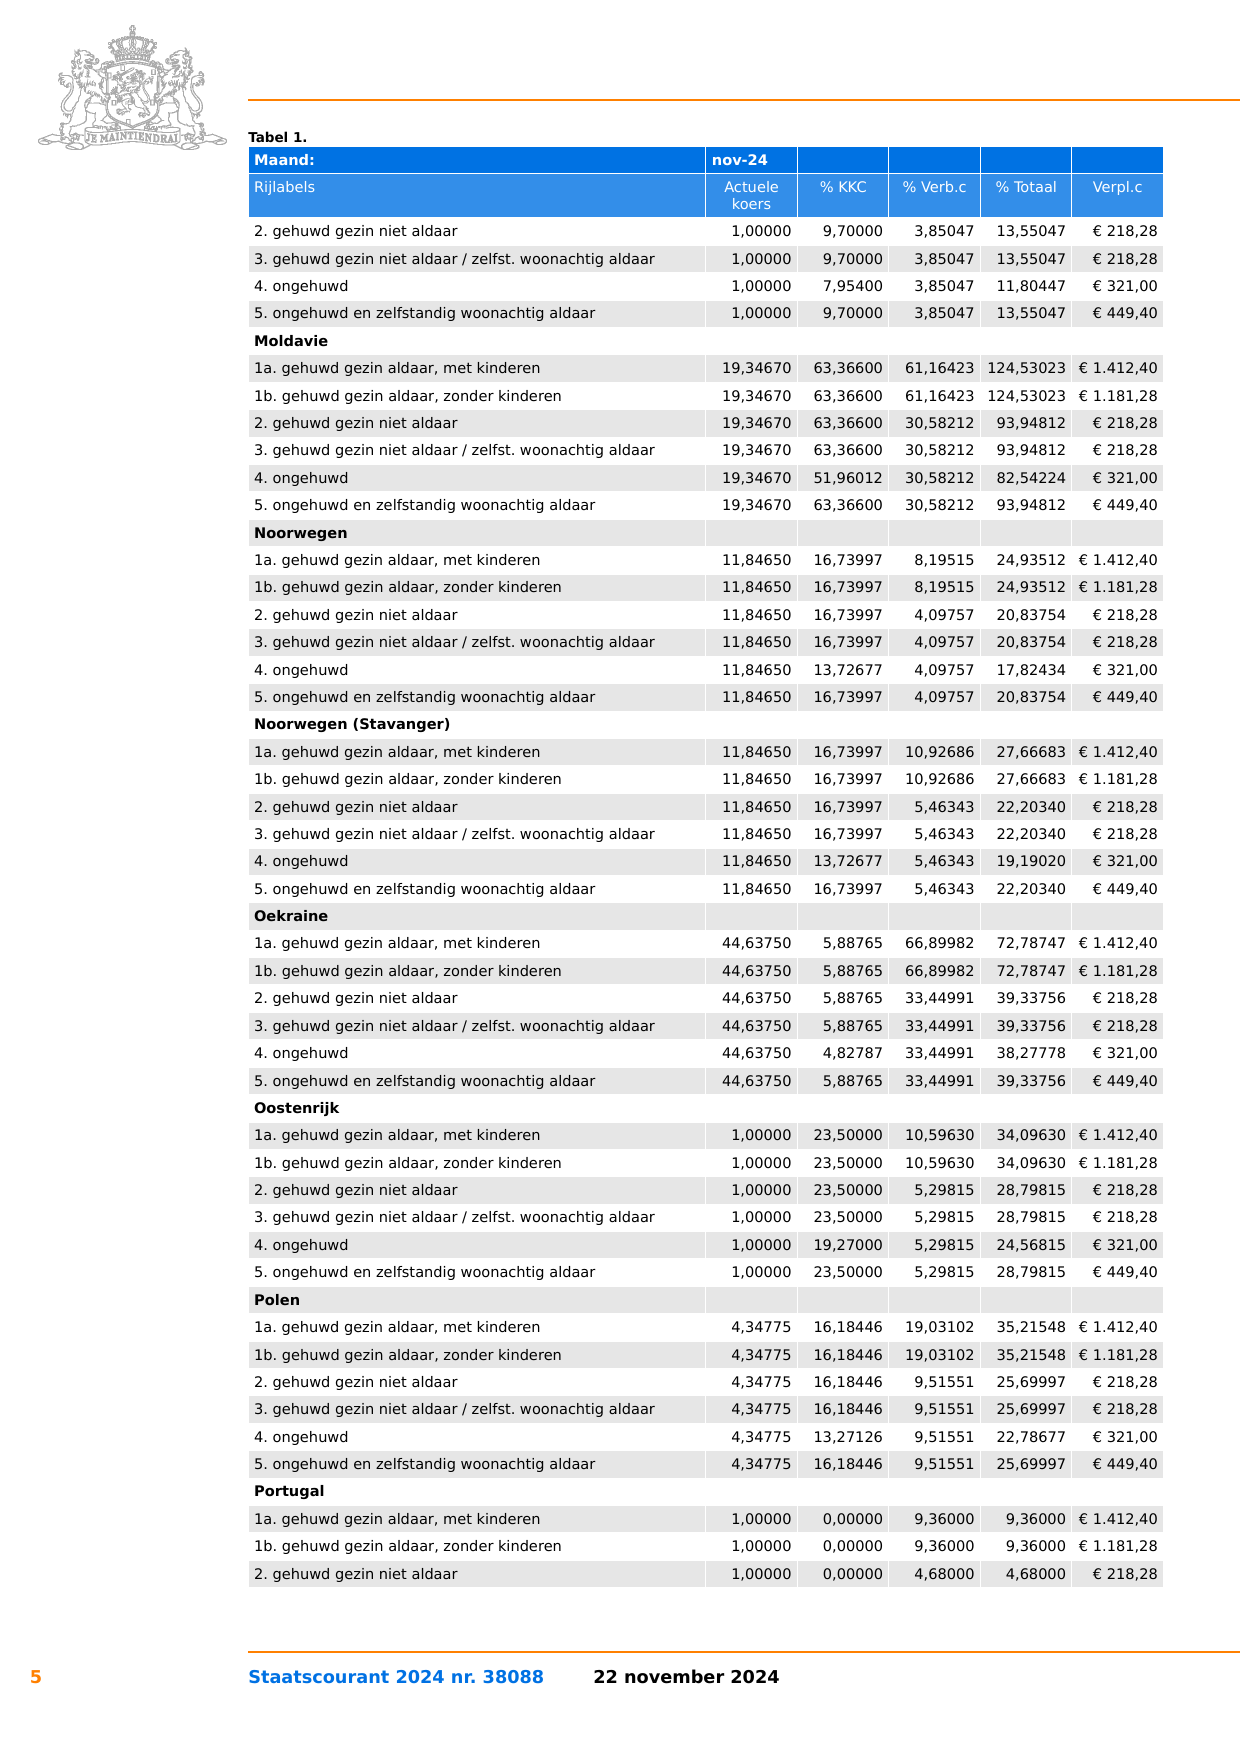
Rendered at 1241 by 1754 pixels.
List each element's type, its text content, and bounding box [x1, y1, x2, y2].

table_cell 4. ongehuwd [249, 1040, 705, 1067]
table_cell 3. gehuwd gezin niet aldaar / zelfst. woonachtig aldaar [249, 1013, 705, 1039]
table_cell 30,58212 [889, 438, 980, 464]
table_cell 0,00000 [798, 1561, 888, 1587]
table_cell € 218,28 [1072, 1177, 1163, 1204]
table_cell 23,50000 [798, 1123, 888, 1149]
table_cell 1a. gehuwd gezin aldaar, met kinderen [249, 355, 705, 382]
table_cell € 321,00 [1072, 1040, 1163, 1067]
table_cell 3. gehuwd gezin niet aldaar / zelfst. woonachtig aldaar [249, 1205, 705, 1231]
table_cell 3. gehuwd gezin niet aldaar / zelfst. woonachtig aldaar [249, 821, 705, 847]
table_cell 1,00000 [706, 1205, 797, 1231]
table_cell 16,73997 [798, 766, 888, 793]
table_cell 66,89982 [889, 958, 980, 984]
table_cell [1072, 520, 1163, 546]
table_cell € 218,28 [1072, 986, 1163, 1012]
table_cell 30,58212 [889, 493, 980, 519]
table_cell 1b. gehuwd gezin aldaar, zonder kinderen [249, 1150, 705, 1176]
table_cell 19,34670 [706, 355, 797, 382]
table_cell 13,72677 [798, 849, 888, 875]
table_cell 5,29815 [889, 1205, 980, 1231]
table_cell 1,00000 [706, 219, 797, 245]
table_cell € 449,40 [1072, 684, 1163, 711]
table_cell 13,55047 [981, 301, 1071, 327]
table_cell 2. gehuwd gezin niet aldaar [249, 794, 705, 820]
table_cell 5,29815 [889, 1177, 980, 1204]
table_cell 28,79815 [981, 1205, 1071, 1231]
table_cell % Totaal [981, 174, 1071, 217]
table_cell [706, 1287, 797, 1313]
table_cell 8,19515 [889, 575, 980, 601]
table_cell € 218,28 [1072, 1561, 1163, 1587]
table_cell 34,09630 [981, 1150, 1071, 1176]
table_cell 23,50000 [798, 1260, 888, 1286]
table_cell [981, 520, 1071, 546]
table_cell 4,34775 [706, 1369, 797, 1395]
table_cell 16,18446 [798, 1342, 888, 1368]
table_cell € 1.181,28 [1072, 383, 1163, 409]
table_cell [1072, 1479, 1163, 1505]
table_cell 33,44991 [889, 1068, 980, 1094]
table_cell [1072, 903, 1163, 930]
table_cell 38,27778 [981, 1040, 1071, 1067]
table_cell 16,18446 [798, 1369, 888, 1395]
table_cell 11,84650 [706, 766, 797, 793]
table_cell 10,92686 [889, 766, 980, 793]
table_cell Rijlabels [249, 174, 705, 217]
table_cell € 218,28 [1072, 629, 1163, 656]
table_cell 34,09630 [981, 1123, 1071, 1149]
table_cell 1b. gehuwd gezin aldaar, zonder kinderen [249, 575, 705, 601]
table_cell 44,63750 [706, 986, 797, 1012]
table_cell 44,63750 [706, 931, 797, 957]
table_cell € 321,00 [1072, 465, 1163, 491]
table_cell 63,36600 [798, 383, 888, 409]
table_cell 24,56815 [981, 1232, 1071, 1258]
table_cell 1,00000 [706, 1506, 797, 1532]
table_cell 63,36600 [798, 438, 888, 464]
table_cell 11,84650 [706, 629, 797, 656]
table_cell € 321,00 [1072, 1232, 1163, 1258]
table_cell [798, 520, 888, 546]
table_cell 1,00000 [706, 1561, 797, 1587]
table_cell [889, 1287, 980, 1313]
table_cell [706, 903, 797, 930]
table_cell 22,78677 [981, 1424, 1071, 1450]
table_cell € 1.181,28 [1072, 958, 1163, 984]
table_cell € 449,40 [1072, 876, 1163, 902]
table_cell 2. gehuwd gezin niet aldaar [249, 1177, 705, 1204]
table_cell € 1.412,40 [1072, 739, 1163, 765]
table_cell € 218,28 [1072, 821, 1163, 847]
table_cell 16,18446 [798, 1451, 888, 1478]
table_cell 19,03102 [889, 1342, 980, 1368]
table_cell 16,73997 [798, 684, 888, 711]
table_cell 4,34775 [706, 1396, 797, 1423]
table_cell 82,54224 [981, 465, 1071, 491]
table_cell 33,44991 [889, 986, 980, 1012]
table_cell 51,96012 [798, 465, 888, 491]
table_cell 44,63750 [706, 1040, 797, 1067]
table_cell 20,83754 [981, 629, 1071, 656]
table_cell 19,34670 [706, 410, 797, 437]
table_cell 28,79815 [981, 1177, 1071, 1204]
table_cell 35,21548 [981, 1342, 1071, 1368]
table_cell 4,68000 [981, 1561, 1071, 1587]
table_cell 4. ongehuwd [249, 657, 705, 683]
table_cell 16,73997 [798, 821, 888, 847]
table_cell 1b. gehuwd gezin aldaar, zonder kinderen [249, 383, 705, 409]
table_cell € 321,00 [1072, 657, 1163, 683]
table_cell € 1.181,28 [1072, 1534, 1163, 1560]
table_cell 19,27000 [798, 1232, 888, 1258]
table_cell [889, 1479, 980, 1505]
table_cell 3,85047 [889, 246, 980, 272]
table_cell [889, 1095, 980, 1121]
table_cell [798, 328, 888, 354]
table_cell 16,73997 [798, 602, 888, 628]
picture [38, 25, 227, 150]
table_cell 20,83754 [981, 684, 1071, 711]
table_cell € 1.412,40 [1072, 931, 1163, 957]
table_cell Portugal [249, 1479, 705, 1505]
table_cell 25,69997 [981, 1369, 1071, 1395]
table_cell 9,51551 [889, 1451, 980, 1478]
table_cell 2. gehuwd gezin niet aldaar [249, 986, 705, 1012]
table_cell Noorwegen (Stavanger) [249, 712, 705, 738]
table_cell 9,36000 [889, 1506, 980, 1532]
table_cell 2. gehuwd gezin niet aldaar [249, 1369, 705, 1395]
table_cell 24,93512 [981, 547, 1071, 573]
table_cell € 218,28 [1072, 1369, 1163, 1395]
table_cell € 1.412,40 [1072, 547, 1163, 573]
table_cell 4,34775 [706, 1342, 797, 1368]
table_header Tabel 1. [248, 130, 1163, 146]
table_cell 4. ongehuwd [249, 849, 705, 875]
table_cell 35,21548 [981, 1314, 1071, 1341]
table_cell [798, 712, 888, 738]
table_cell 39,33756 [981, 1068, 1071, 1094]
table_cell 5,88765 [798, 1013, 888, 1039]
table_cell 1,00000 [706, 1150, 797, 1176]
table_cell 5. ongehuwd en zelfstandig woonachtig aldaar [249, 684, 705, 711]
table_cell 25,69997 [981, 1396, 1071, 1423]
table_cell 63,36600 [798, 493, 888, 519]
table_cell € 218,28 [1072, 794, 1163, 820]
table_cell 11,80447 [981, 273, 1071, 299]
table_cell 5,29815 [889, 1232, 980, 1258]
table_cell € 1.181,28 [1072, 1150, 1163, 1176]
table_cell 1,00000 [706, 1232, 797, 1258]
table_cell € 1.181,28 [1072, 1342, 1163, 1368]
table_cell 10,59630 [889, 1150, 980, 1176]
table_cell 63,36600 [798, 355, 888, 382]
table_cell 16,73997 [798, 575, 888, 601]
table_cell 0,00000 [798, 1506, 888, 1532]
table_cell 9,51551 [889, 1396, 980, 1423]
table_cell € 321,00 [1072, 849, 1163, 875]
table_cell 4,09757 [889, 657, 980, 683]
table_cell 5. ongehuwd en zelfstandig woonachtig aldaar [249, 301, 705, 327]
table_cell 5,88765 [798, 958, 888, 984]
table_cell 4,34775 [706, 1424, 797, 1450]
table_cell € 1.181,28 [1072, 766, 1163, 793]
table_cell 11,84650 [706, 794, 797, 820]
table_cell [889, 328, 980, 354]
table_cell 30,58212 [889, 410, 980, 437]
table_cell 1a. gehuwd gezin aldaar, met kinderen [249, 739, 705, 765]
table_cell [889, 712, 980, 738]
table_cell 9,51551 [889, 1369, 980, 1395]
table_cell 9,70000 [798, 301, 888, 327]
table_cell 1a. gehuwd gezin aldaar, met kinderen [249, 547, 705, 573]
table_cell 24,93512 [981, 575, 1071, 601]
table_cell 19,34670 [706, 438, 797, 464]
table_cell 16,73997 [798, 876, 888, 902]
table_cell 5,46343 [889, 876, 980, 902]
table_cell Verpl.c [1072, 174, 1163, 217]
table_cell 3. gehuwd gezin niet aldaar / zelfst. woonachtig aldaar [249, 246, 705, 272]
table_cell 63,36600 [798, 410, 888, 437]
table_cell 5,88765 [798, 931, 888, 957]
table_cell 4,09757 [889, 602, 980, 628]
table_cell € 218,28 [1072, 1013, 1163, 1039]
table_cell 13,27126 [798, 1424, 888, 1450]
table_cell 13,55047 [981, 246, 1071, 272]
table_cell 5. ongehuwd en zelfstandig woonachtig aldaar [249, 876, 705, 902]
table_cell 11,84650 [706, 657, 797, 683]
table_cell [1072, 328, 1163, 354]
table_cell 2. gehuwd gezin niet aldaar [249, 219, 705, 245]
table_cell 16,18446 [798, 1314, 888, 1341]
table_cell 39,33756 [981, 1013, 1071, 1039]
table_cell 2. gehuwd gezin niet aldaar [249, 602, 705, 628]
table_cell Noorwegen [249, 520, 705, 546]
table_cell € 1.412,40 [1072, 1506, 1163, 1532]
table_cell 5,46343 [889, 794, 980, 820]
table_cell 22,20340 [981, 821, 1071, 847]
table_cell 11,84650 [706, 849, 797, 875]
table_cell 2. gehuwd gezin niet aldaar [249, 410, 705, 437]
table_cell 17,82434 [981, 657, 1071, 683]
table_cell 4,09757 [889, 684, 980, 711]
table_cell 23,50000 [798, 1177, 888, 1204]
table_cell 13,72677 [798, 657, 888, 683]
table_cell nov-24 [706, 147, 797, 173]
table_cell 4. ongehuwd [249, 273, 705, 299]
table_cell 1a. gehuwd gezin aldaar, met kinderen [249, 1123, 705, 1149]
table_cell % Verb.c [889, 174, 980, 217]
table_cell 16,73997 [798, 547, 888, 573]
table_cell [981, 147, 1071, 173]
table_cell 5,88765 [798, 986, 888, 1012]
table_cell 5. ongehuwd en zelfstandig woonachtig aldaar [249, 1451, 705, 1478]
table_cell [706, 1479, 797, 1505]
table_cell € 218,28 [1072, 246, 1163, 272]
table_cell 1,00000 [706, 1177, 797, 1204]
table_cell 11,84650 [706, 547, 797, 573]
table_cell 0,00000 [798, 1534, 888, 1560]
table_cell 10,92686 [889, 739, 980, 765]
table_cell [798, 1095, 888, 1121]
table_cell 5,29815 [889, 1260, 980, 1286]
table_cell 61,16423 [889, 383, 980, 409]
table_cell 9,36000 [889, 1534, 980, 1560]
table_cell € 1.412,40 [1072, 1314, 1163, 1341]
table_cell 3. gehuwd gezin niet aldaar / zelfst. woonachtig aldaar [249, 1396, 705, 1423]
table_cell [798, 1479, 888, 1505]
table_cell [798, 903, 888, 930]
table_cell 3,85047 [889, 301, 980, 327]
table_cell 61,16423 [889, 355, 980, 382]
table_cell 20,83754 [981, 602, 1071, 628]
table_cell 4. ongehuwd [249, 1424, 705, 1450]
table_cell 11,84650 [706, 876, 797, 902]
table_cell € 321,00 [1072, 273, 1163, 299]
table_cell 16,73997 [798, 794, 888, 820]
table_cell 7,95400 [798, 273, 888, 299]
table_cell 1,00000 [706, 246, 797, 272]
table_cell 1,00000 [706, 1123, 797, 1149]
table_cell € 218,28 [1072, 602, 1163, 628]
table_cell [981, 712, 1071, 738]
table_cell 9,36000 [981, 1506, 1071, 1532]
table_cell 1b. gehuwd gezin aldaar, zonder kinderen [249, 1342, 705, 1368]
table_cell 1,00000 [706, 1260, 797, 1286]
table_cell 44,63750 [706, 958, 797, 984]
table_cell [1072, 1095, 1163, 1121]
table_cell Polen [249, 1287, 705, 1313]
table_cell 72,78747 [981, 931, 1071, 957]
table_cell 11,84650 [706, 684, 797, 711]
table_cell 1b. gehuwd gezin aldaar, zonder kinderen [249, 766, 705, 793]
table_cell € 1.412,40 [1072, 355, 1163, 382]
table_cell € 218,28 [1072, 438, 1163, 464]
table_cell [889, 520, 980, 546]
table_cell 19,34670 [706, 383, 797, 409]
table_cell 4,82787 [798, 1040, 888, 1067]
table_cell 1a. gehuwd gezin aldaar, met kinderen [249, 931, 705, 957]
table_cell € 449,40 [1072, 1260, 1163, 1286]
table_cell 8,19515 [889, 547, 980, 573]
table_cell € 449,40 [1072, 493, 1163, 519]
table_cell 3,85047 [889, 273, 980, 299]
table_cell 19,34670 [706, 465, 797, 491]
table_cell 10,59630 [889, 1123, 980, 1149]
table_cell Oostenrijk [249, 1095, 705, 1121]
table_cell Actuele koers [706, 174, 797, 217]
table_cell [981, 903, 1071, 930]
table_cell 1b. gehuwd gezin aldaar, zonder kinderen [249, 1534, 705, 1560]
table_cell Oekraine [249, 903, 705, 930]
table_cell 27,66683 [981, 766, 1071, 793]
table_cell 1b. gehuwd gezin aldaar, zonder kinderen [249, 958, 705, 984]
table_cell 4,09757 [889, 629, 980, 656]
table_cell 9,70000 [798, 246, 888, 272]
table_cell € 321,00 [1072, 1424, 1163, 1450]
table_cell € 218,28 [1072, 1205, 1163, 1231]
table_cell 1,00000 [706, 301, 797, 327]
table_cell 4. ongehuwd [249, 465, 705, 491]
table_cell 13,55047 [981, 219, 1071, 245]
table_cell 22,20340 [981, 794, 1071, 820]
table_cell 16,73997 [798, 629, 888, 656]
table_cell 33,44991 [889, 1013, 980, 1039]
table_cell Moldavie [249, 328, 705, 354]
table_cell [706, 520, 797, 546]
table_cell 19,34670 [706, 493, 797, 519]
table_cell 16,18446 [798, 1396, 888, 1423]
table_cell € 449,40 [1072, 1068, 1163, 1094]
table_cell 16,73997 [798, 739, 888, 765]
table_cell 9,36000 [981, 1534, 1071, 1560]
table_cell 2. gehuwd gezin niet aldaar [249, 1561, 705, 1587]
table_cell 93,94812 [981, 410, 1071, 437]
table_cell € 449,40 [1072, 301, 1163, 327]
table_cell 5. ongehuwd en zelfstandig woonachtig aldaar [249, 493, 705, 519]
table_cell 4. ongehuwd [249, 1232, 705, 1258]
table_cell 1,00000 [706, 273, 797, 299]
table_cell 11,84650 [706, 575, 797, 601]
table_cell 5. ongehuwd en zelfstandig woonachtig aldaar [249, 1260, 705, 1286]
table_cell 3. gehuwd gezin niet aldaar / zelfst. woonachtig aldaar [249, 438, 705, 464]
table_cell [889, 903, 980, 930]
table_cell 28,79815 [981, 1260, 1071, 1286]
table_cell 72,78747 [981, 958, 1071, 984]
table_cell 1a. gehuwd gezin aldaar, met kinderen [249, 1506, 705, 1532]
table_cell 3,85047 [889, 219, 980, 245]
table_cell [981, 1095, 1071, 1121]
table_cell 93,94812 [981, 493, 1071, 519]
table_cell 33,44991 [889, 1040, 980, 1067]
table_cell 39,33756 [981, 986, 1071, 1012]
table_cell 44,63750 [706, 1013, 797, 1039]
table_cell 5,46343 [889, 849, 980, 875]
table_cell 1a. gehuwd gezin aldaar, met kinderen [249, 1314, 705, 1341]
table_cell [706, 712, 797, 738]
table_cell 11,84650 [706, 739, 797, 765]
table_cell 44,63750 [706, 1068, 797, 1094]
table_cell [1072, 1287, 1163, 1313]
table_cell 25,69997 [981, 1451, 1071, 1478]
table_cell 11,84650 [706, 602, 797, 628]
table_cell [706, 1095, 797, 1121]
table_cell € 218,28 [1072, 219, 1163, 245]
table_cell [889, 147, 980, 173]
table_cell [981, 1479, 1071, 1505]
table_cell 4,34775 [706, 1314, 797, 1341]
table_cell 23,50000 [798, 1205, 888, 1231]
table_cell € 1.412,40 [1072, 1123, 1163, 1149]
table_cell [798, 147, 888, 173]
table_cell 22,20340 [981, 876, 1071, 902]
table_cell € 449,40 [1072, 1451, 1163, 1478]
table_cell 9,51551 [889, 1424, 980, 1450]
table_cell [1072, 147, 1163, 173]
table_cell 19,19020 [981, 849, 1071, 875]
table_cell [798, 1287, 888, 1313]
table_cell 5. ongehuwd en zelfstandig woonachtig aldaar [249, 1068, 705, 1094]
table_cell 9,70000 [798, 219, 888, 245]
table_cell 4,68000 [889, 1561, 980, 1587]
table_cell 66,89982 [889, 931, 980, 957]
table_cell [1072, 712, 1163, 738]
table_cell 23,50000 [798, 1150, 888, 1176]
table_cell € 1.181,28 [1072, 575, 1163, 601]
table_cell 1,00000 [706, 1534, 797, 1560]
table_cell % KKC [798, 174, 888, 217]
table_cell € 218,28 [1072, 1396, 1163, 1423]
table_cell 3. gehuwd gezin niet aldaar / zelfst. woonachtig aldaar [249, 629, 705, 656]
table_cell 5,88765 [798, 1068, 888, 1094]
table_cell [706, 328, 797, 354]
table_cell 124,53023 [981, 383, 1071, 409]
table_cell 124,53023 [981, 355, 1071, 382]
table_cell 19,03102 [889, 1314, 980, 1341]
table_cell 93,94812 [981, 438, 1071, 464]
table_cell [981, 1287, 1071, 1313]
table_cell 30,58212 [889, 465, 980, 491]
table_cell € 218,28 [1072, 410, 1163, 437]
table_cell [981, 328, 1071, 354]
table_cell 5,46343 [889, 821, 980, 847]
table_cell 27,66683 [981, 739, 1071, 765]
table_cell 11,84650 [706, 821, 797, 847]
table_cell 4,34775 [706, 1451, 797, 1478]
table_cell Maand: [249, 147, 705, 173]
